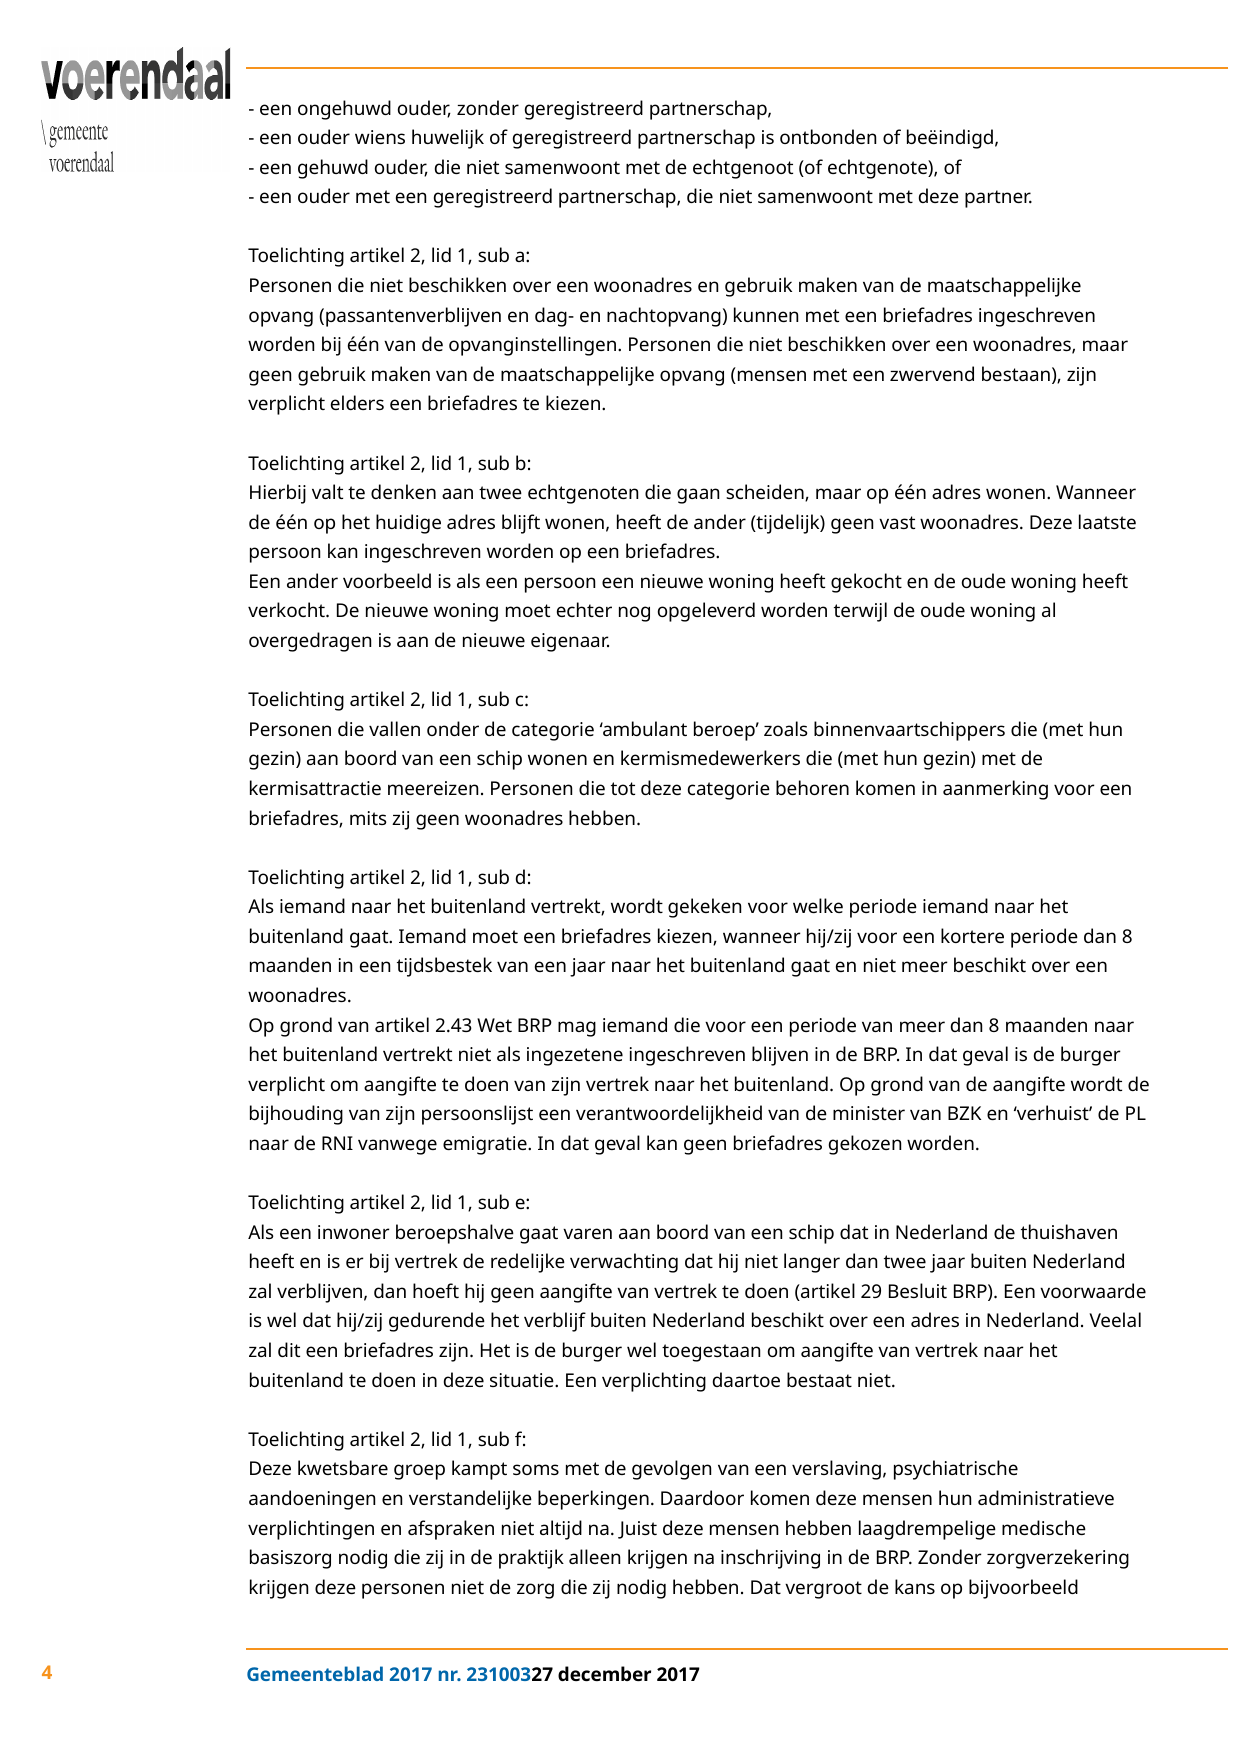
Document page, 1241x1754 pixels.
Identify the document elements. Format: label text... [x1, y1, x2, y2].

picture [41, 47, 231, 172]
text - een ouder met een geregistreerd partnerschap, die niet samenwoont met deze partner. [248, 183, 1152, 209]
text - een gehuwd ouder, die niet samenwoont met de echtgenoot (of echtgenote), of [248, 154, 1152, 180]
text Toelichting artikel 2, lid 1, sub c: [248, 686, 1152, 712]
text - een ongehuwd ouder, zonder geregistreerd partnerschap, [248, 95, 1152, 121]
text Op grond van artikel 2.43 Wet BRP mag iemand die voor een periode van meer dan 8 maanden naar het buitenland vertrekt niet als ingezetene ingeschreven blijven in de BRP. In dat geval is de burger verplicht om aangifte te doen van zijn vertrek naar het buitenland. Op grond van de aangifte wordt de bijhouding van zijn persoonslijst een verantwoordelijkheid van de minister van BZK en ‘verhuist’ de PL naar de RNI vanwege emigratie. In dat geval kan geen briefadres gekozen worden. [248, 1012, 1152, 1156]
text Toelichting artikel 2, lid 1, sub d: [248, 864, 1152, 890]
text Personen die niet beschikken over een woonadres en gebruik maken van de maatschappelijke opvang (passantenverblijven en dag- en nachtopvang) kunnen met een briefadres ingeschreven worden bij één van de opvanginstellingen. Personen die niet beschikken over een woonadres, maar geen gebruik maken van de maatschappelijke opvang (mensen met een zwervend bestaan), zijn verplicht elders een briefadres te kiezen. [248, 272, 1152, 416]
text Een ander voorbeeld is als een persoon een nieuwe woning heeft gekocht en de oude woning heeft verkocht. De nieuwe woning moet echter nog opgeleverd worden terwijl de oude woning al overgedragen is aan de nieuwe eigenaar. [248, 568, 1152, 653]
text Als iemand naar het buitenland vertrekt, wordt gekeken voor welke periode iemand naar het buitenland gaat. Iemand moet een briefadres kiezen, wanneer hij/zij voor een kortere periode dan 8 maanden in een tijdsbestek van een jaar naar het buitenland gaat en niet meer beschikt over een woonadres. [248, 893, 1152, 1008]
text Deze kwetsbare groep kampt soms met de gevolgen van een verslaving, psychiatrische aandoeningen en verstandelijke beperkingen. Daardoor komen deze mensen hun administratieve verplichtingen en afspraken niet altijd na. Juist deze mensen hebben laagdrempelige medische basiszorg nodig die zij in de praktijk alleen krijgen na inschrijving in de BRP. Zonder zorgverzekering krijgen deze personen niet de zorg die zij nodig hebben. Dat vergroot de kans op bijvoorbeeld [248, 1456, 1152, 1600]
text Toelichting artikel 2, lid 1, sub e: [248, 1189, 1152, 1215]
text - een ouder wiens huwelijk of geregistreerd partnerschap is ontbonden of beëindigd, [248, 124, 1152, 150]
text Toelichting artikel 2, lid 1, sub f: [248, 1426, 1152, 1452]
text Personen die vallen onder de categorie ‘ambulant beroep’ zoals binnenvaartschippers die (met hun gezin) aan boord van een schip wonen en kermismedewerkers die (met hun gezin) met de kermisattractie meereizen. Personen die tot deze categorie behoren komen in aanmerking voor een briefadres, mits zij geen woonadres hebben. [248, 716, 1152, 831]
text Als een inwoner beroepshalve gaat varen aan boord van een schip dat in Nederland de thuishaven heeft en is er bij vertrek de redelijke verwachting dat hij niet langer dan twee jaar buiten Nederland zal verblijven, dan hoeft hij geen aangifte van vertrek te doen (artikel 29 Besluit BRP). Een voorwaarde is wel dat hij/zij gedurende het verblijf buiten Nederland beschikt over een adres in Nederland. Veelal zal dit een briefadres zijn. Het is de burger wel toegestaan om aangifte van vertrek naar het buitenland te doen in deze situatie. Een verplichting daartoe bestaat niet. [248, 1219, 1152, 1393]
text Hierbij valt te denken aan twee echtgenoten die gaan scheiden, maar op één adres wonen. Wanneer de één op het huidige adres blijft wonen, heeft de ander (tijdelijk) geen vast woonadres. Deze laatste persoon kan ingeschreven worden op een briefadres. [248, 479, 1152, 564]
text Toelichting artikel 2, lid 1, sub b: [248, 450, 1152, 476]
text Toelichting artikel 2, lid 1, sub a: [248, 243, 1152, 268]
